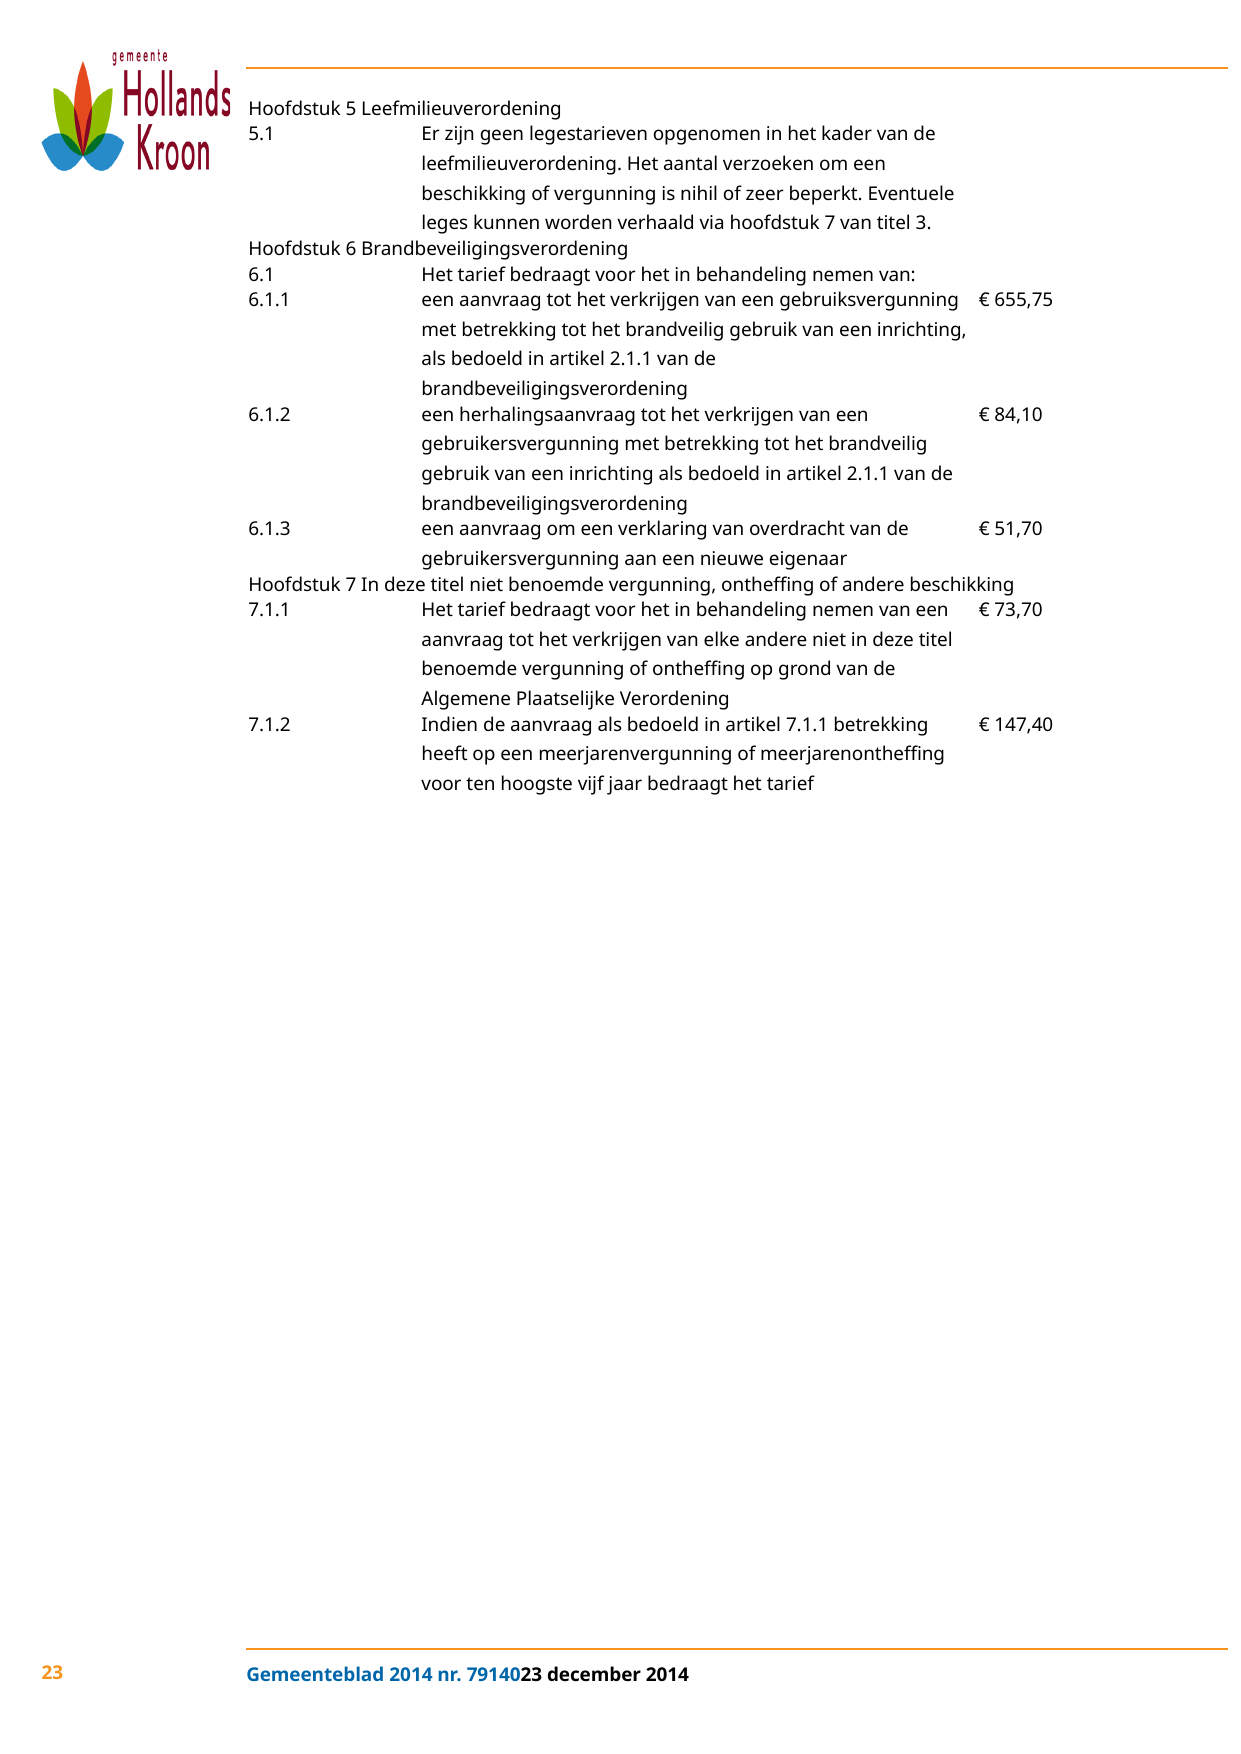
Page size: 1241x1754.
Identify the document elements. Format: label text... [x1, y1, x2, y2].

table_cell een herhalingsaanvraag tot het verkrijgen van een gebruikersvergunning met betrekking tot het brandveilig gebruik van een inrichting als bedoeld in artikel 2.1.1 van de brandbeveiligingsverordening [421, 401, 978, 515]
table_cell € 84,10 [979, 401, 1152, 515]
table_cell 7.1.1 [248, 596, 421, 711]
table_cell 6.1 [248, 261, 421, 286]
table_cell € 655,75 [979, 286, 1152, 401]
table_cell 5.1 [248, 121, 421, 235]
table_cell Hoofdstuk 5 Leefmilieuverordening [248, 95, 1152, 121]
table_cell € 147,40 [979, 711, 1152, 796]
table_cell Er zijn geen legestarieven opgenomen in het kader van de leefmilieuverordening. Het aantal verzoeken om een beschikking of vergunning is nihil of zeer beperkt. Eventuele leges kunnen worden verhaald via hoofdstuk 7 van titel 3. [421, 121, 978, 235]
table_cell Het tarief bedraagt voor het in behandeling nemen van: [421, 261, 978, 286]
table_cell Hoofdstuk 7 In deze titel niet benoemde vergunning, ontheffing of andere beschikking [248, 571, 1152, 596]
table_cell 6.1.3 [248, 515, 421, 571]
table_cell 7.1.2 [248, 711, 421, 796]
table_cell € 73,70 [979, 596, 1152, 711]
table_cell € 51,70 [979, 515, 1152, 571]
table_cell [979, 261, 1152, 286]
table_cell 6.1.1 [248, 286, 421, 401]
table_cell Indien de aanvraag als bedoeld in artikel 7.1.1 betrekking heeft op een meerjarenvergunning of meerjarenontheffing voor ten hoogste vijf jaar bedraagt het tarief [421, 711, 978, 796]
table_cell Het tarief bedraagt voor het in behandeling nemen van een aanvraag tot het verkrijgen van elke andere niet in deze titel benoemde vergunning of ontheffing op grond van de Algemene Plaatselijke Verordening [421, 596, 978, 711]
table_cell Hoofdstuk 6 Brandbeveiligingsverordening [248, 235, 1152, 261]
table_cell 6.1.2 [248, 401, 421, 515]
table_cell [979, 121, 1152, 235]
table_cell een aanvraag tot het verkrijgen van een gebruiksvergunning met betrekking tot het brandveilig gebruik van een inrichting, als bedoeld in artikel 2.1.1 van de brandbeveiligingsverordening [421, 286, 978, 401]
table_cell een aanvraag om een verklaring van overdracht van de gebruikersvergunning aan een nieuwe eigenaar [421, 515, 978, 571]
picture [41, 47, 231, 172]
